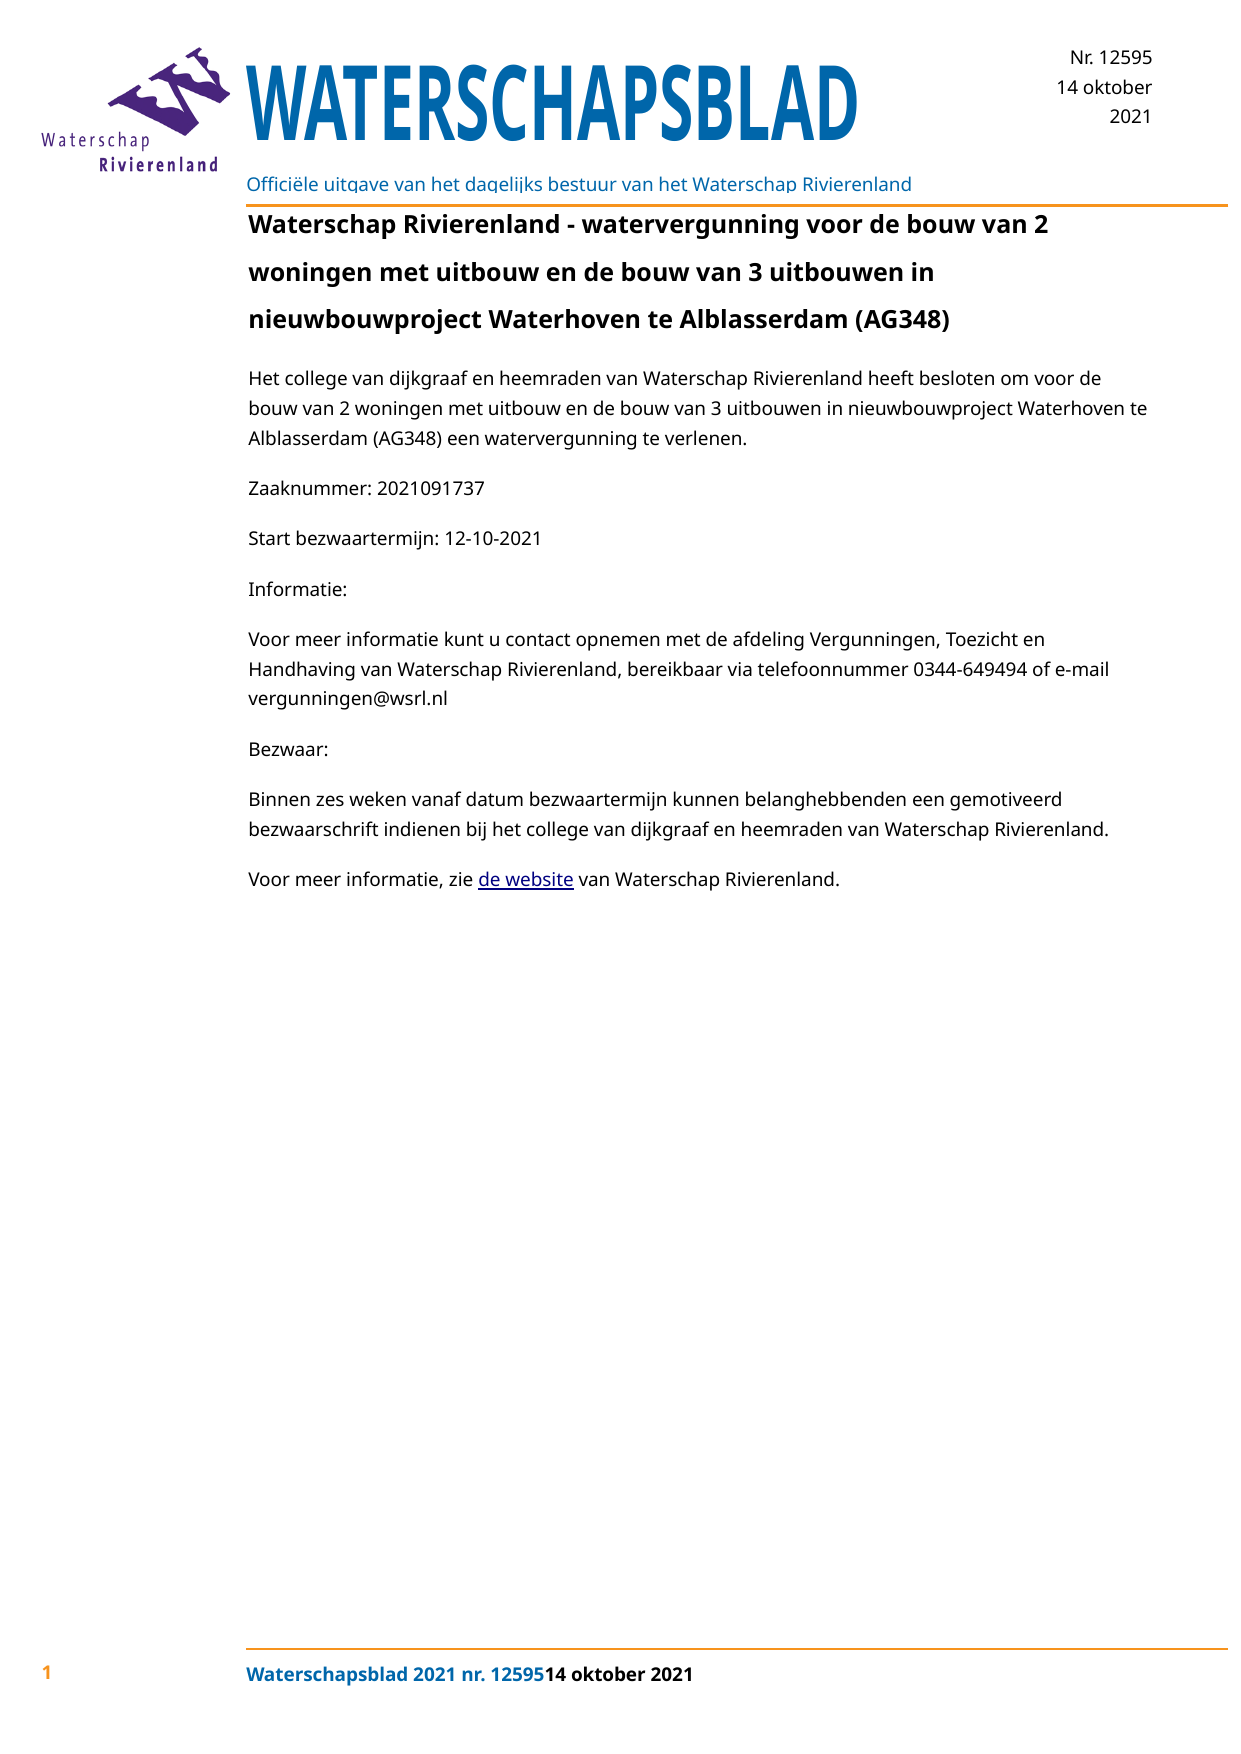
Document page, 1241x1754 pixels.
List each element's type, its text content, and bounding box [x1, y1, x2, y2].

picture [41, 47, 231, 172]
text Start bezwaartermijn: 12-10-2021 [248, 526, 1152, 551]
text Binnen zes weken vanaf datum bezwaartermijn kunnen belanghebbenden een gemotiveerd bezwaarschrift indienen bij het college van dijkgraaf en heemraden van Waterschap Rivierenland. [248, 786, 1152, 842]
text Bezwaar: [248, 736, 1152, 762]
text Voor meer informatie kunt u contact opnemen met de afdeling Vergunningen, Toezicht en Handhaving van Waterschap Rivierenland, bereikbaar via telefoonnummer 0344-649494 of e-mail vergunningen@wsrl.nl [248, 626, 1152, 711]
text Het college van dijkgraaf en heemraden van Waterschap Rivierenland heeft besloten om voor de bouw van 2 woningen met uitbouw en de bouw van 3 uitbouwen in nieuwbouwproject Waterhoven te Alblasserdam (AG348) een watervergunning te verlenen. [248, 366, 1152, 450]
text Informatie: [248, 576, 1152, 602]
text Zaaknummer: 2021091737 [248, 475, 1152, 501]
text Voor meer informatie, zie de website van Waterschap Rivierenland. [248, 866, 1152, 892]
text Waterschap Rivierenland - watervergunning voor de bouw van 2 woningen met uitbouw en de bouw van 3 uitbouwen in nieuwbouwproject Waterhoven te Alblasserdam (AG348) [248, 207, 1152, 336]
